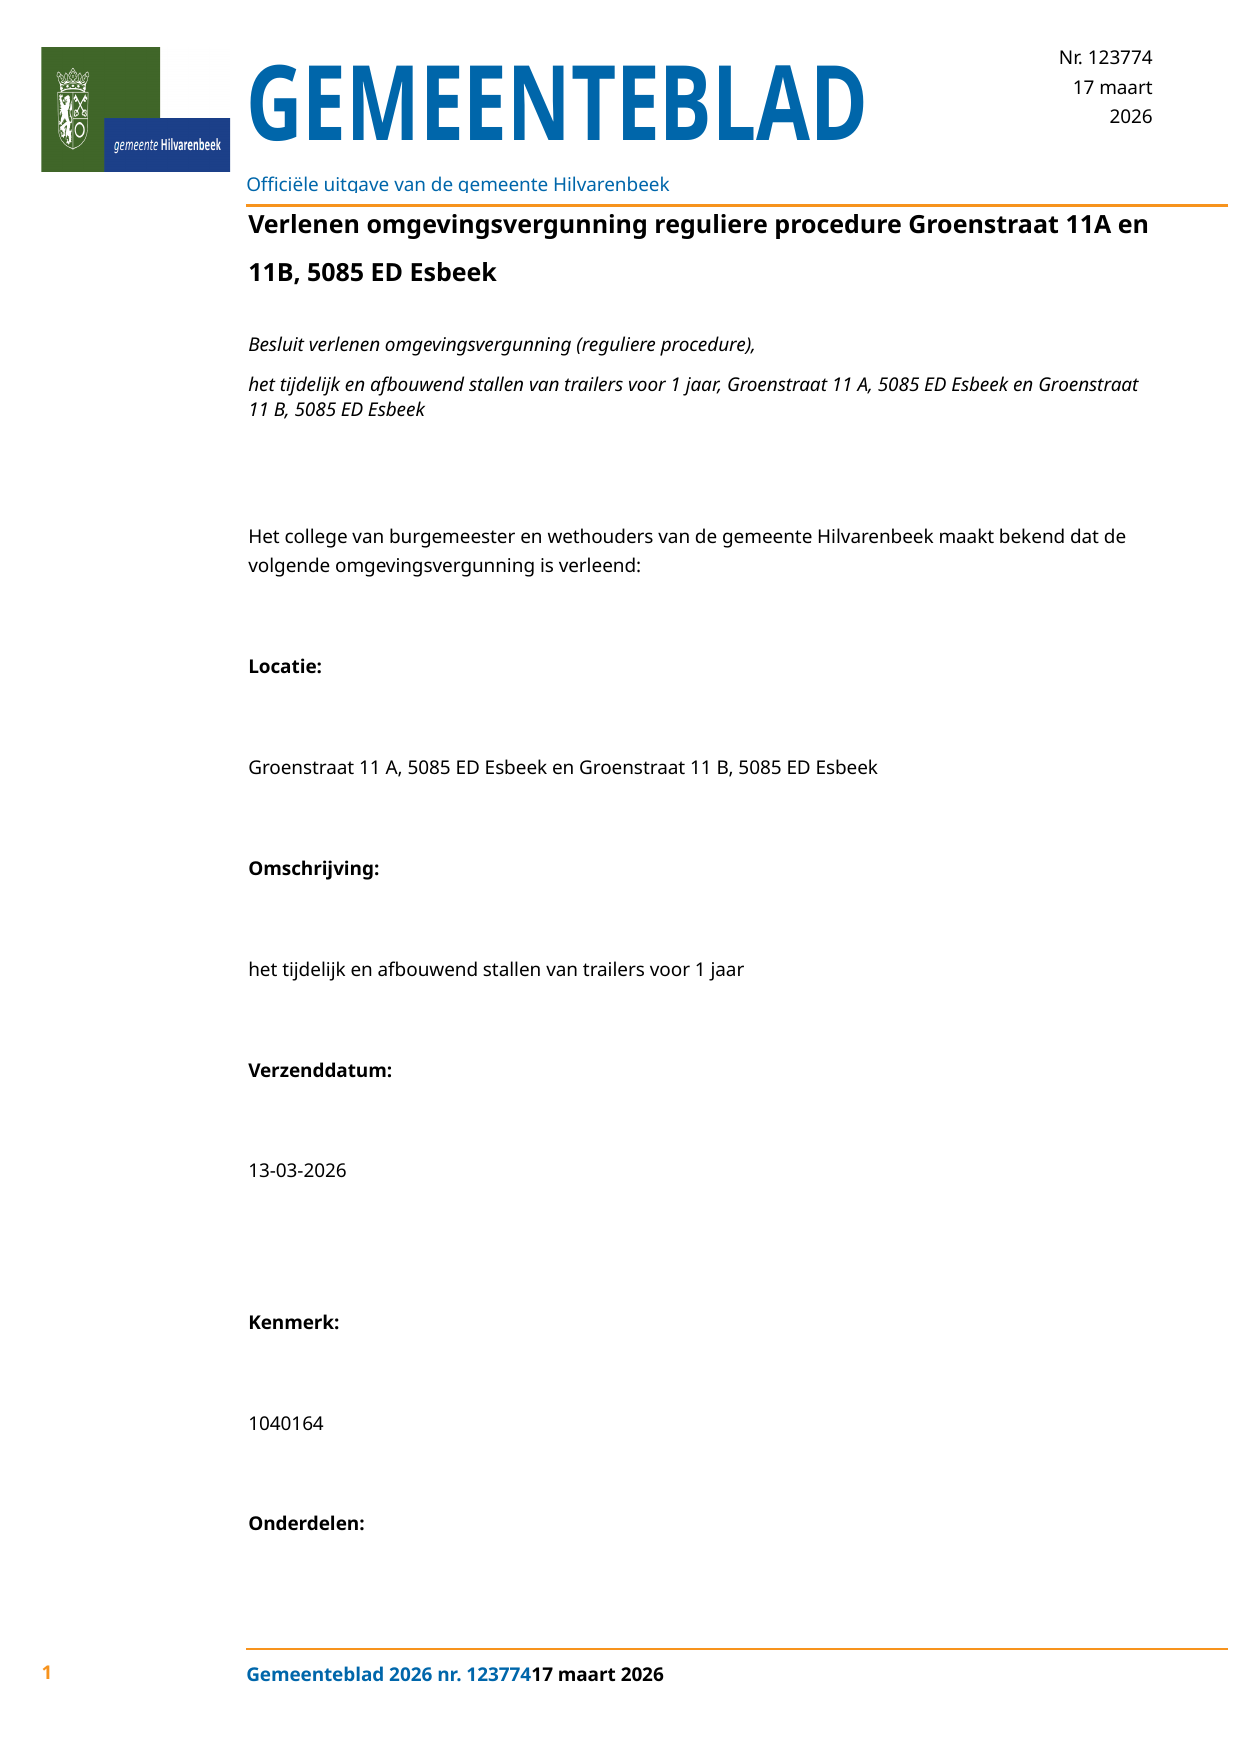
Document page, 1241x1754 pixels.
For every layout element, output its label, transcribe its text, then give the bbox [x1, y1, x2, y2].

text 13-03-2026 [248, 1158, 1152, 1183]
text Verzenddatum: [248, 1057, 1152, 1082]
text Verlenen omgevingsvergunning reguliere procedure Groenstraat 11A en 11B, 5085 ED Esbeek [248, 207, 1152, 288]
text 1040164 [248, 1410, 1152, 1435]
text Locatie: [248, 653, 1152, 679]
text Onderdelen: [248, 1511, 1152, 1536]
text Kenmerk: [248, 1309, 1152, 1334]
text het tijdelijk en afbouwend stallen van trailers voor 1 jaar [248, 956, 1152, 982]
text Het college van burgemeester en wethouders van de gemeente Hilvarenbeek maakt bekend dat de volgende omgevingsvergunning is verleend: [248, 523, 1152, 578]
text Groenstraat 11 A, 5085 ED Esbeek en Groenstraat 11 B, 5085 ED Esbeek [248, 754, 1152, 780]
text Omschrijving: [248, 855, 1152, 881]
text Besluit verlenen omgevingsvergunning (reguliere procedure), [248, 331, 1152, 357]
text het tijdelijk en afbouwend stallen van trailers voor 1 jaar, Groenstraat 11 A, 5085 ED Esbeek en Groenstraat 11 B, 5085 ED Esbeek [248, 371, 1152, 422]
picture [41, 47, 231, 172]
